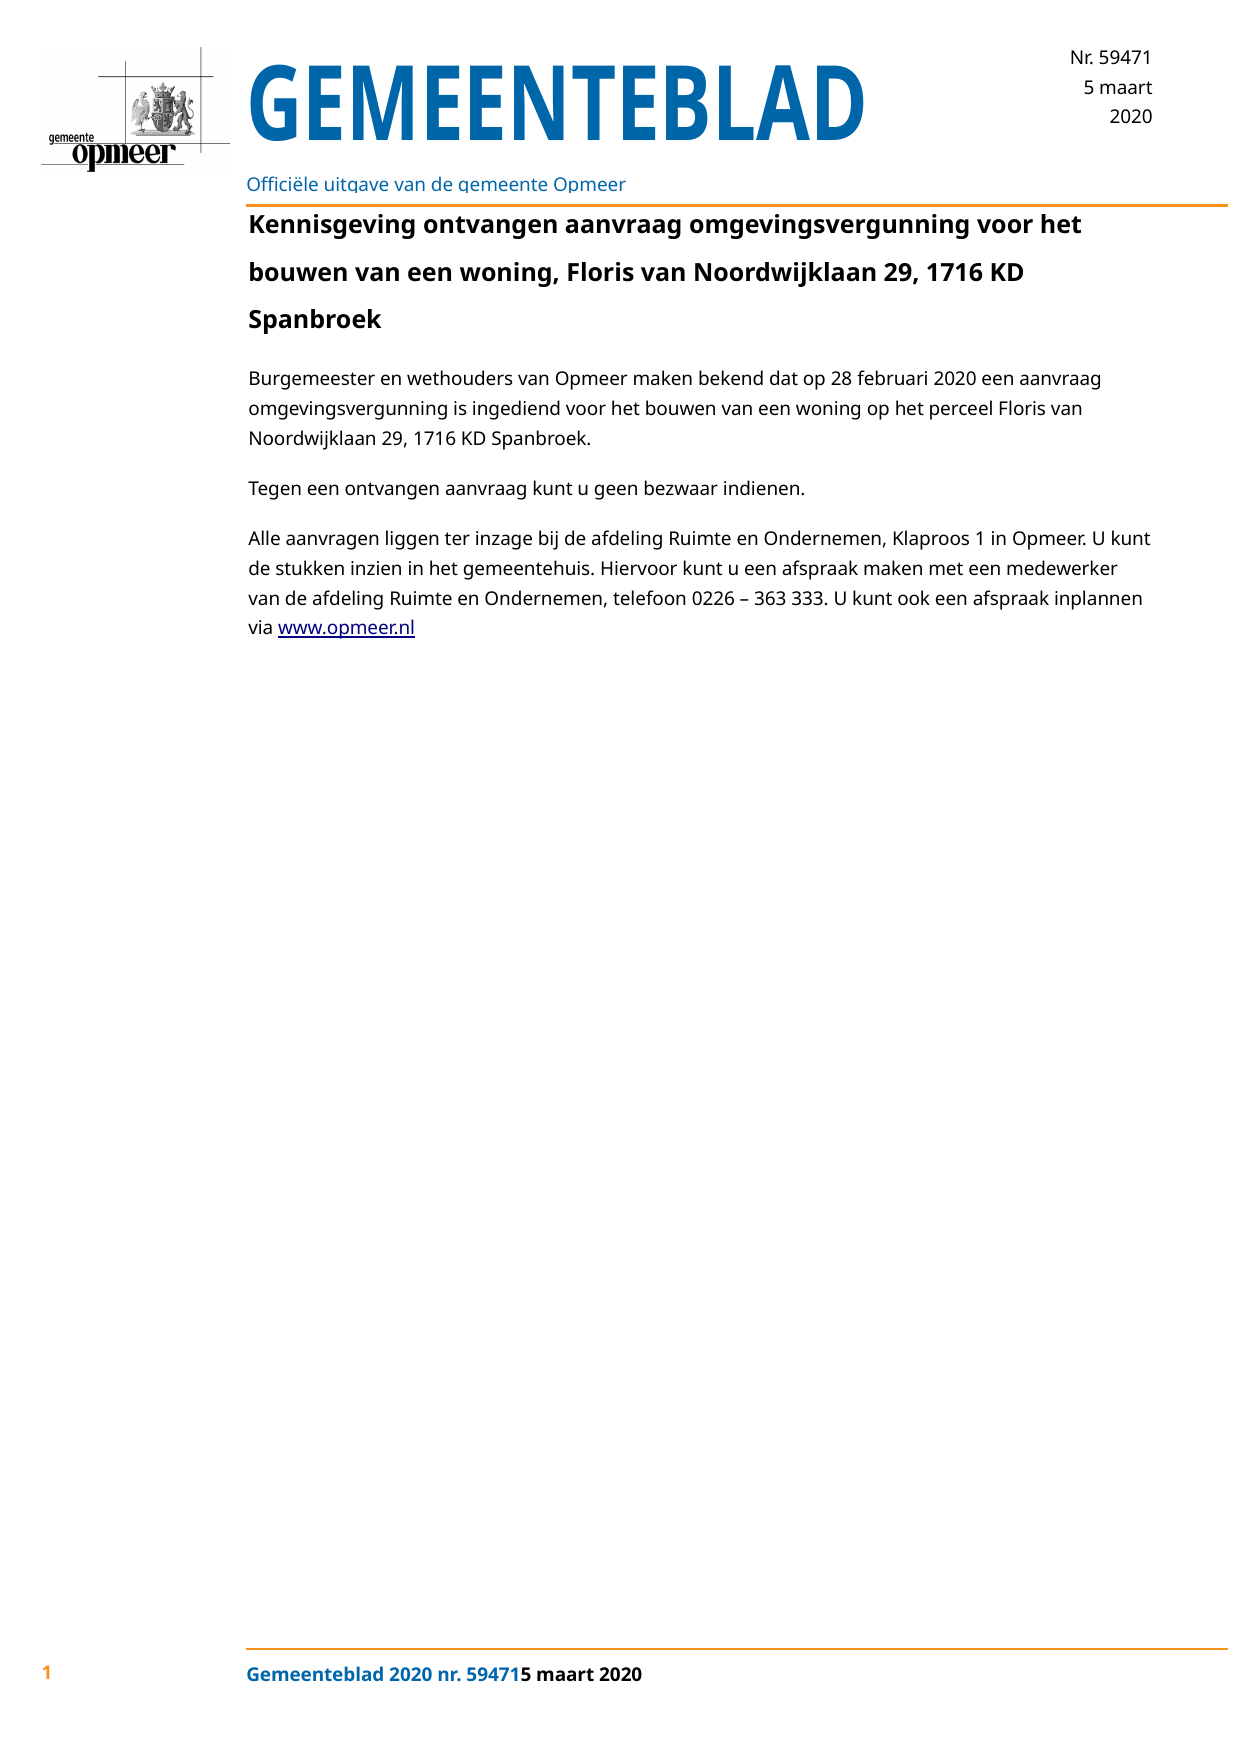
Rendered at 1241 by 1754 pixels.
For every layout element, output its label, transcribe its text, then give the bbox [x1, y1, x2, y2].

text Tegen een ontvangen aanvraag kunt u geen bezwaar indienen. [248, 475, 1152, 501]
text Burgemeester en wethouders van Opmeer maken bekend dat op 28 februari 2020 een aanvraag omgevingsvergunning is ingediend voor het bouwen van een woning op het perceel Floris van Noordwijklaan 29, 1716 KD Spanbroek. [248, 366, 1152, 450]
text Alle aanvragen liggen ter inzage bij de afdeling Ruimte en Ondernemen, Klaproos 1 in Opmeer. U kunt de stukken inzien in het gemeentehuis. Hiervoor kunt u een afspraak maken met een medewerker van de afdeling Ruimte en Ondernemen, telefoon 0226 – 363 333. U kunt ook een afspraak inplannen via www.opmeer.nl [248, 526, 1152, 640]
text Kennisgeving ontvangen aanvraag omgevingsvergunning voor het bouwen van een woning, Floris van Noordwijklaan 29, 1716 KD Spanbroek [248, 207, 1152, 336]
picture [41, 47, 231, 172]
